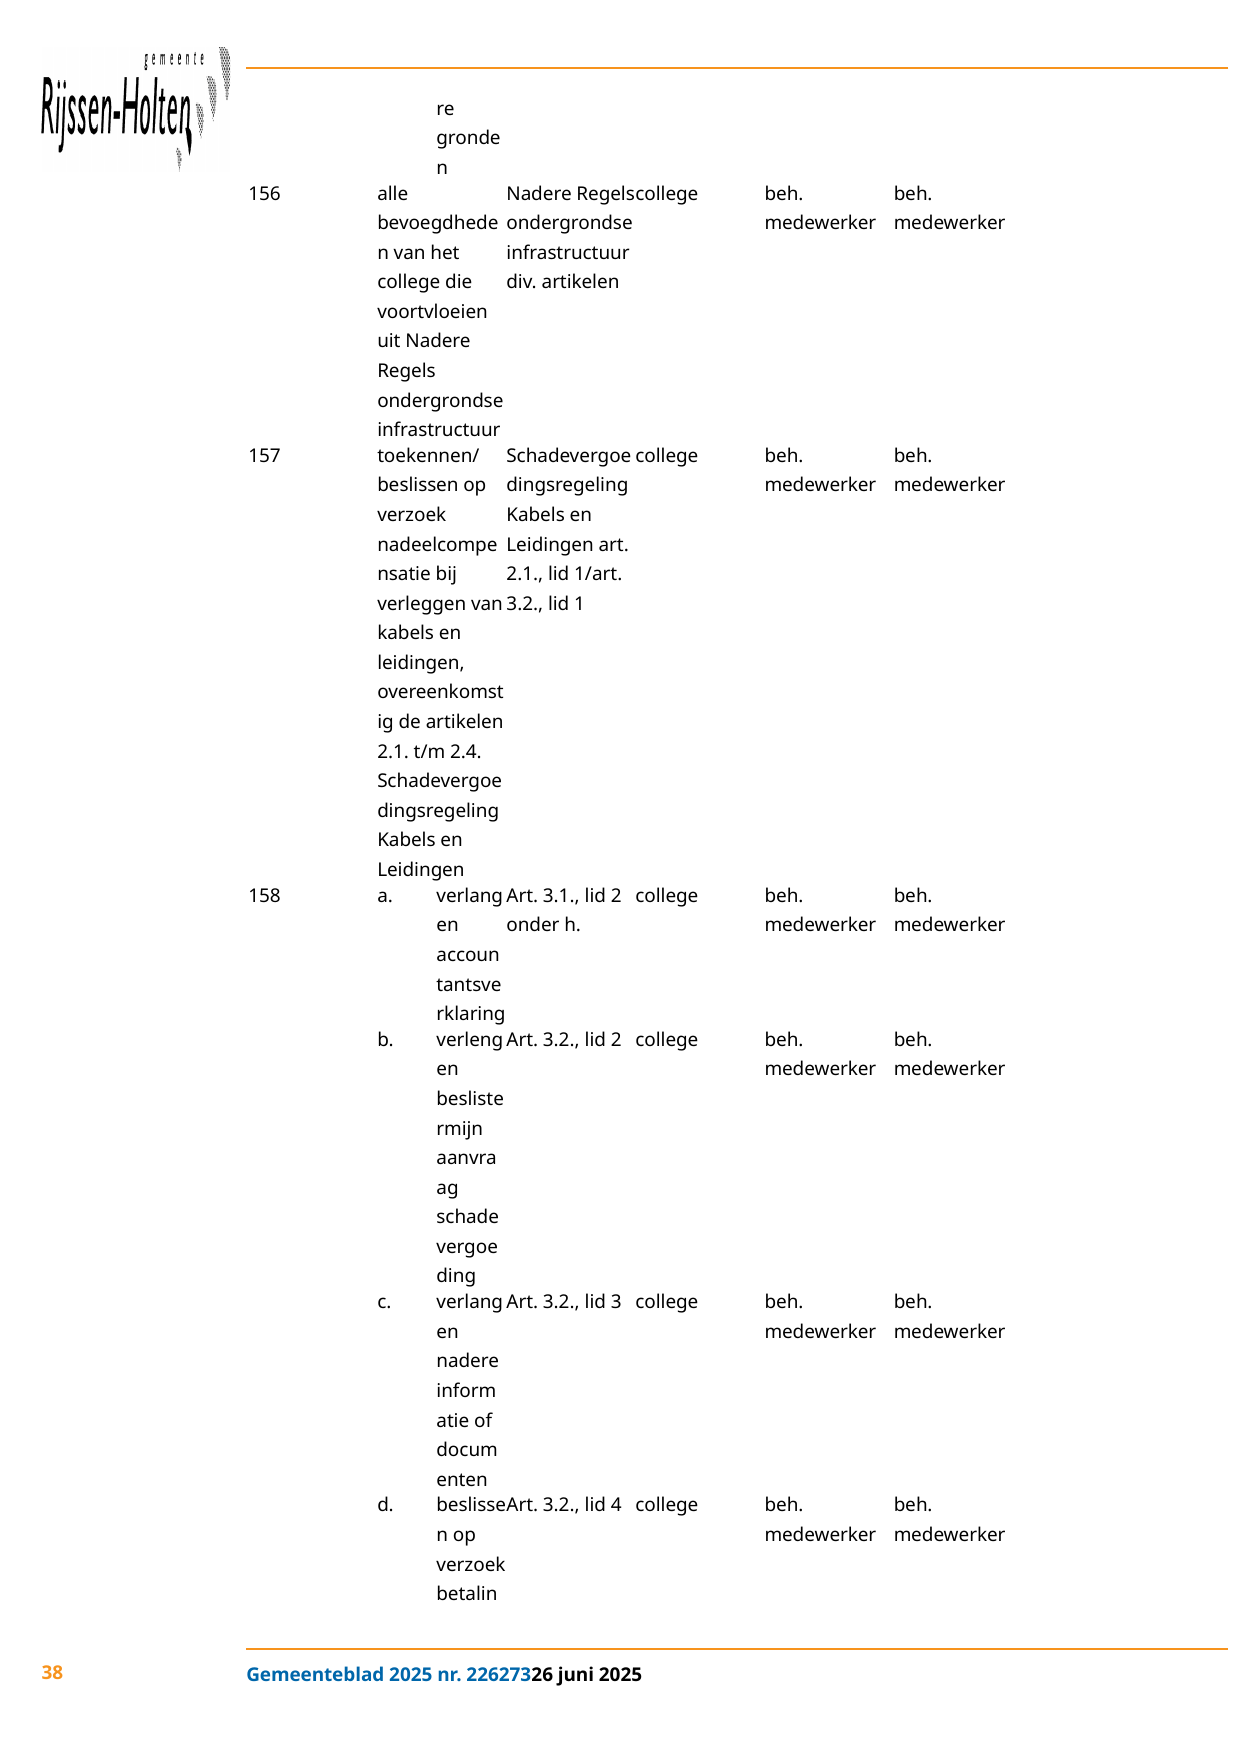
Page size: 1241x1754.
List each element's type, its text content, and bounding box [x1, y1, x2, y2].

table_cell [1023, 1026, 1152, 1288]
table_cell [248, 1289, 377, 1492]
table_cell beh. medewerker [894, 1492, 1022, 1606]
table_cell college [635, 1289, 764, 1492]
table_cell college [635, 882, 764, 1026]
table_cell [1023, 95, 1152, 180]
table_cell verlangen accountantsverklaring [377, 882, 506, 1026]
table_cell beh. medewerker [764, 1026, 893, 1288]
table_cell beh. medewerker [894, 1026, 1022, 1288]
table_cell beh. medewerker [764, 180, 893, 442]
table_cell Art. 3.2., lid 2 [506, 1026, 635, 1288]
table_cell [1023, 882, 1152, 1026]
table_cell [1023, 1492, 1152, 1606]
table_cell [248, 95, 377, 180]
table_cell beslissen op verzoek betalin [377, 1492, 506, 1606]
table_cell beh. medewerker [764, 882, 893, 1026]
table_cell [635, 95, 764, 180]
table_cell college [635, 442, 764, 882]
table_cell [248, 1026, 377, 1288]
table_cell alle bevoegdheden van het college die voortvloeien uit Nadere Regels ondergrondse infrastructuur [377, 180, 506, 442]
table_cell Art. 3.2., lid 3 [506, 1289, 635, 1492]
table_cell [248, 1492, 377, 1606]
table_cell beh. medewerker [764, 442, 893, 882]
table_cell 157 [248, 442, 377, 882]
table_cell beh. medewerker [894, 1289, 1022, 1492]
table_cell beh. medewerker [894, 442, 1022, 882]
table_cell 156 [248, 180, 377, 442]
table_cell 158 [248, 882, 377, 1026]
table_cell college [635, 1026, 764, 1288]
table_cell verlengen beslistermijn aanvraag schadevergoeding [377, 1026, 506, 1288]
table_cell [1023, 442, 1152, 882]
table_cell [894, 95, 1022, 180]
table_cell [1023, 180, 1152, 442]
table_cell Art. 3.2., lid 4 [506, 1492, 635, 1606]
table_cell Schadevergoedingsregeling Kabels en Leidingen art. 2.1., lid 1/art. 3.2., lid 1 [506, 442, 635, 882]
picture [41, 47, 231, 172]
table_cell college [635, 180, 764, 442]
table_cell [506, 95, 635, 180]
table_cell college [635, 1492, 764, 1606]
table_cell Nadere Regels ondergrondse infrastructuur div. artikelen [506, 180, 635, 442]
table_cell toekennen/beslissen op verzoek nadeelcompensatie bij verleggen van kabels en leidingen, overeenkomstig de artikelen 2.1. t/m 2.4. Schadevergoedingsregeling Kabels en Leidingen [377, 442, 506, 882]
table_cell re gronden [377, 95, 506, 180]
table_cell beh. medewerker [894, 882, 1022, 1026]
table_cell Art. 3.1., lid 2 onder h. [506, 882, 635, 1026]
table_cell [1023, 1289, 1152, 1492]
table_cell beh. medewerker [764, 1492, 893, 1606]
table_cell beh. medewerker [764, 1289, 893, 1492]
table_cell verlangen nadere informatie of documenten [377, 1289, 506, 1492]
table_cell beh. medewerker [894, 180, 1022, 442]
table_cell [764, 95, 893, 180]
